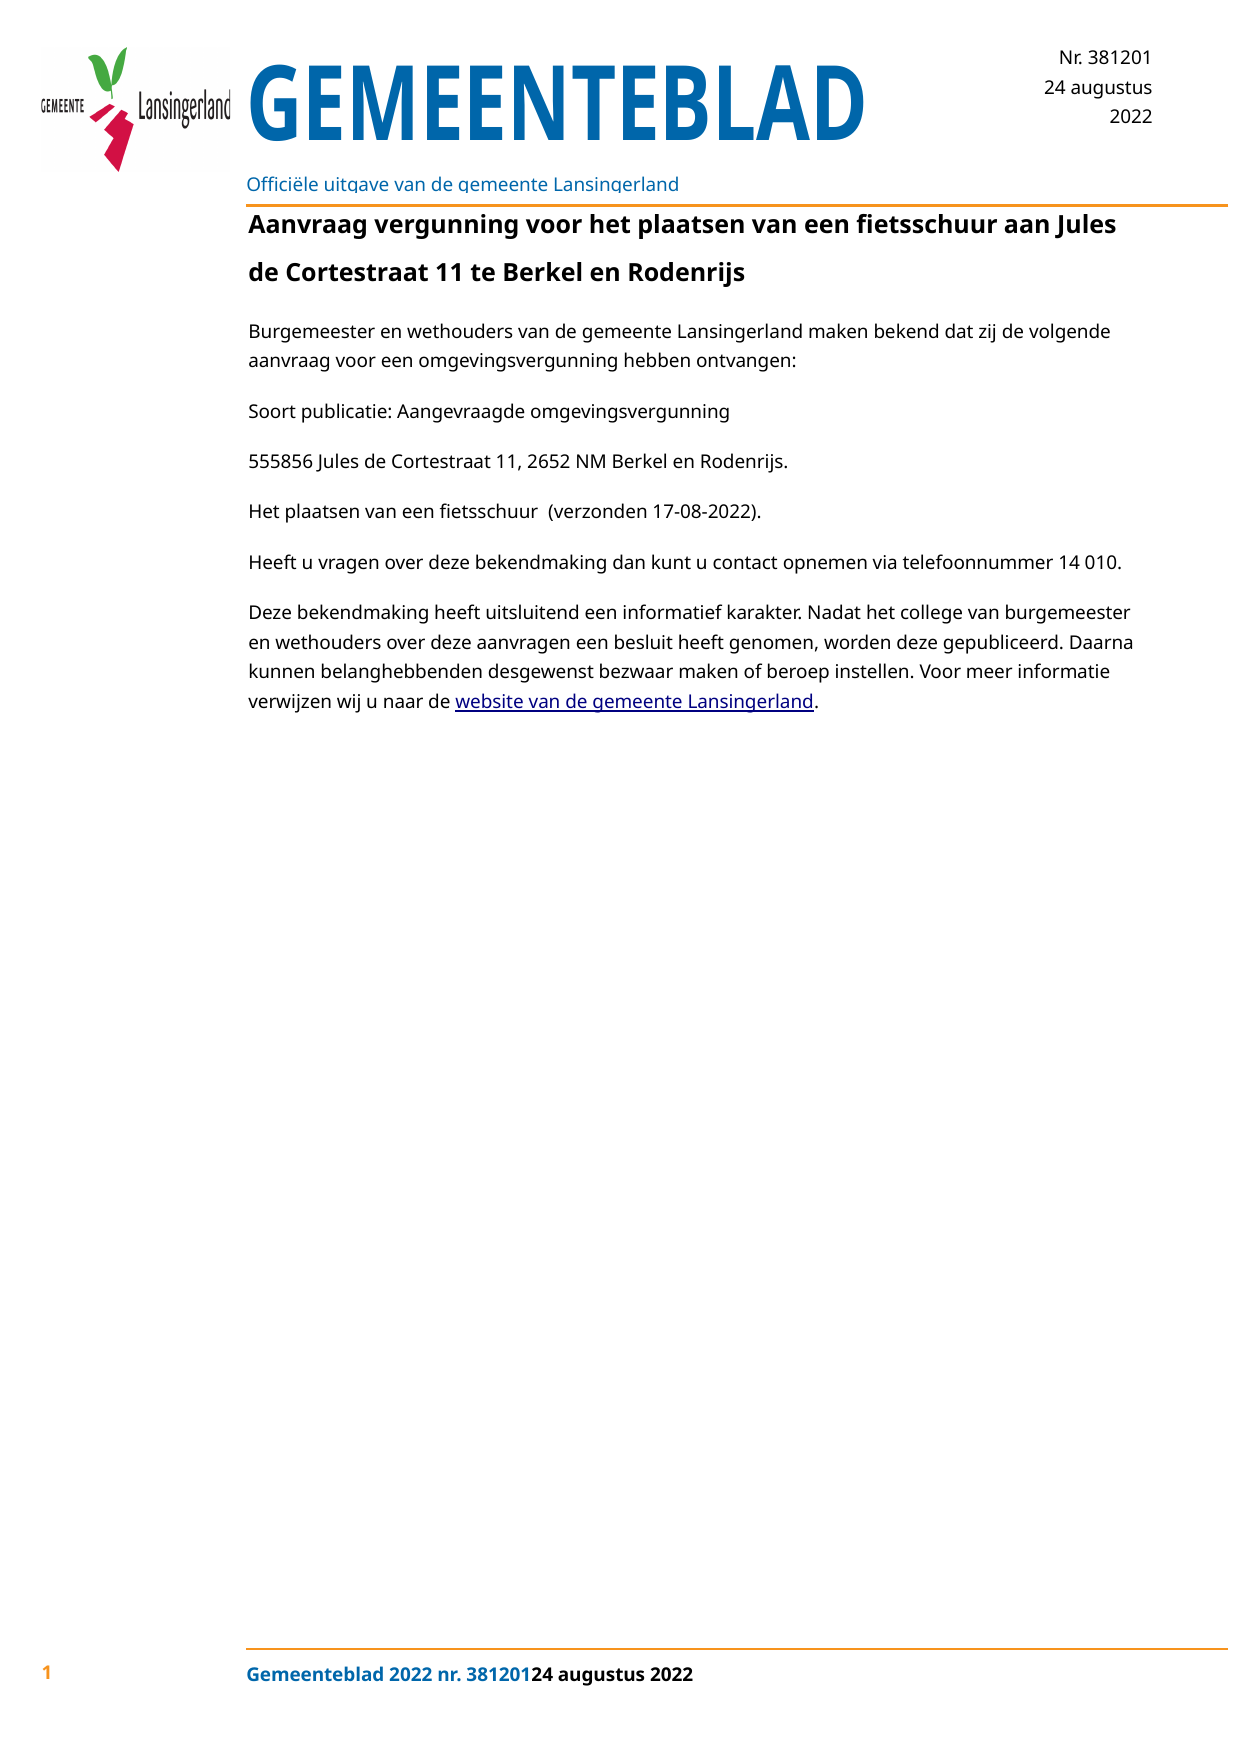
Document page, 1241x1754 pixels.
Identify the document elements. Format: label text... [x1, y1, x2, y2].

text Soort publicatie: Aangevraagde omgevingsvergunning [248, 398, 1152, 424]
text Heeft u vragen over deze bekendmaking dan kunt u contact opnemen via telefoonnummer 14 010. [248, 549, 1152, 575]
text Burgemeester en wethouders van de gemeente Lansingerland maken bekend dat zij de volgende aanvraag voor een omgevingsvergunning hebben ontvangen: [248, 318, 1152, 373]
text 555856 Jules de Cortestraat 11, 2652 NM Berkel en Rodenrijs. [248, 448, 1152, 474]
picture [41, 47, 231, 172]
text Het plaatsen van een fietsschuur (verzonden 17-08-2022). [248, 499, 1152, 524]
text Deze bekendmaking heeft uitsluitend een informatief karakter. Nadat het college van burgemeester en wethouders over deze aanvragen een besluit heeft genomen, worden deze gepubliceerd. Daarna kunnen belanghebbenden desgewenst bezwaar maken of beroep instellen. Voor meer informatie verwijzen wij u naar de website van de gemeente Lansingerland. [248, 599, 1152, 714]
text Aanvraag vergunning voor het plaatsen van een fietsschuur aan Jules de Cortestraat 11 te Berkel en Rodenrijs [248, 207, 1152, 288]
